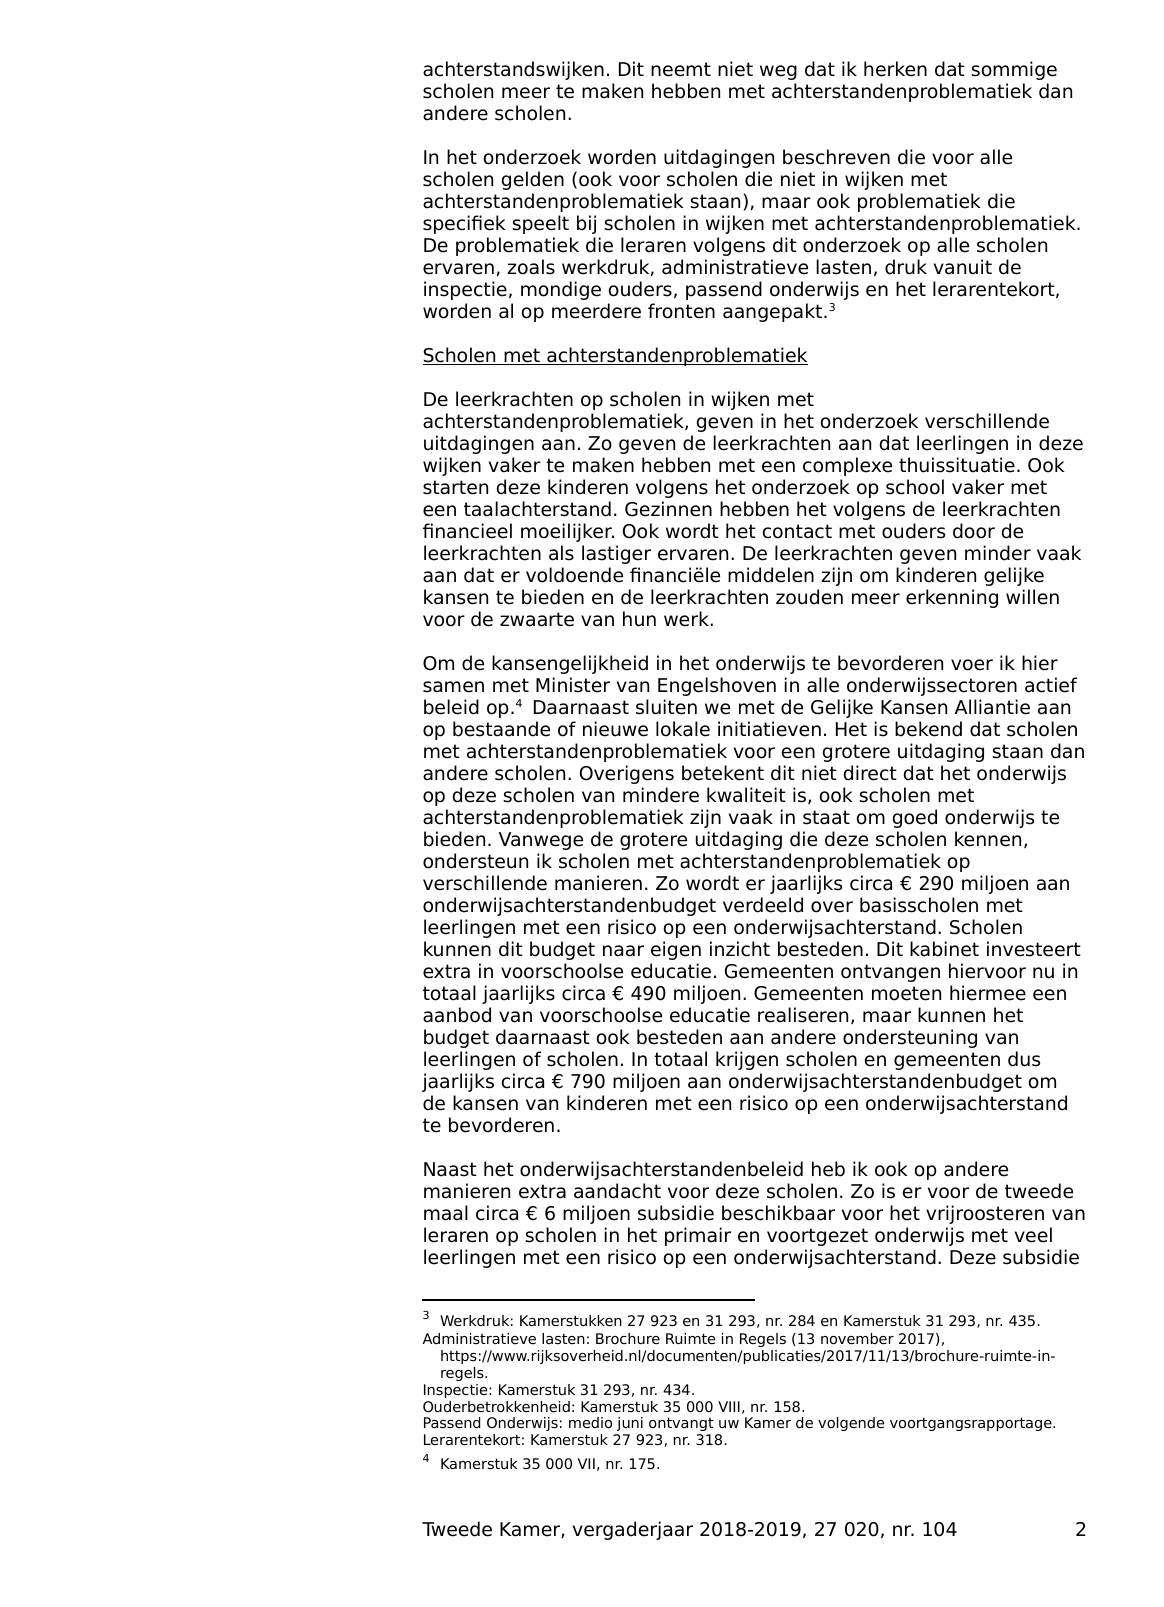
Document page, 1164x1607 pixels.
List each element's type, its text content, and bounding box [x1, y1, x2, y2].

text achterstandswijken. Dit neemt niet weg dat ik herken dat sommige scholen meer te maken hebben met achterstandenproblematiek dan andere scholen. [422, 59, 1087, 125]
text Lerarentekort: Kamerstuk 27 923, nr. 318. [422, 1432, 1087, 1449]
text Inspectie: Kamerstuk 31 293, nr. 434. [422, 1382, 1087, 1399]
text Ouderbetrokkenheid: Kamerstuk 35 000 VIII, nr. 158. [422, 1399, 1087, 1416]
subtitle Scholen met achterstandenproblematiek [422, 345, 1087, 367]
text De leerkrachten op scholen in wijken met achterstandenproblematiek, geven in het onderzoek verschillende uitdagingen aan. Zo geven de leerkrachten aan dat leerlingen in deze wijken vaker te maken hebben met een complexe thuissituatie. Ook starten deze kinderen volgens het onderzoek op school vaker met een taalachterstand. Gezinnen hebben het volgens de leerkrachten financieel moeilijker. Ook wordt het contact met ouders door de leerkrachten als lastiger ervaren. De leerkrachten geven minder vaak aan dat er voldoende financiële middelen zijn om kinderen gelijke kansen te bieden en de leerkrachten zouden meer erkenning willen voor de zwaarte van hun werk. [422, 389, 1087, 631]
text Passend Onderwijs: medio juni ontvangt uw Kamer de volgende voortgangsrapportage. [422, 1416, 1087, 1432]
text Naast het onderwijsachterstandenbeleid heb ik ook op andere manieren extra aandacht voor deze scholen. Zo is er voor de tweede maal circa € 6 miljoen subsidie beschikbaar voor het vrijroosteren van leraren op scholen in het primair en voortgezet onderwijs met veel leerlingen met een risico op een onderwijsachterstand. Deze subsidie [422, 1159, 1087, 1269]
text Om de kansengelijkheid in het onderwijs te bevorderen voer ik hier samen met Minister van Engelshoven in alle onderwijssectoren actief beleid op. Daarnaast sluiten we met de Gelijke Kansen Alliantie aan op bestaande of nieuwe lokale initiatieven. Het is bekend dat scholen met achterstandenproblematiek voor een grotere uitdaging staan dan andere scholen. Overigens betekent dit niet direct dat het onderwijs op deze scholen van mindere kwaliteit is, ook scholen met achterstandenproblematiek zijn vaak in staat om goed onderwijs te bieden. Vanwege de grotere uitdaging die deze scholen kennen, ondersteun ik scholen met achterstandenproblematiek op verschillende manieren. Zo wordt er jaarlijks circa € 290 miljoen aan onderwijsachterstandenbudget verdeeld over basisscholen met leerlingen met een risico op een onderwijsachterstand. Scholen kunnen dit budget naar eigen inzicht besteden. Dit kabinet investeert extra in voorschoolse educatie. Gemeenten ontvangen hiervoor nu in totaal jaarlijks circa € 490 miljoen. Gemeenten moeten hiermee een aanbod van voorschoolse educatie realiseren, maar kunnen het budget daarnaast ook besteden aan andere ondersteuning van leerlingen of scholen. In totaal krijgen scholen en gemeenten dus jaarlijks circa € 790 miljoen aan onderwijsachterstandenbudget om de kansen van kinderen met een risico op een onderwijsachterstand te bevorderen. [422, 653, 1087, 1137]
text Administratieve lasten: Brochure Ruimte in Regels (13 november 2017), https://www.rijksoverheid.nl/documenten/publicaties/2017/11/13/brochure-ruimte-in-regels. [422, 1331, 1087, 1382]
text Werkdruk: Kamerstukken 27 923 en 31 293, nr. 284 en Kamerstuk 31 293, nr. 435. [422, 1309, 1087, 1331]
text Kamerstuk 35 000 VII, nr. 175. [422, 1452, 1087, 1474]
text In het onderzoek worden uitdagingen beschreven die voor alle scholen gelden (ook voor scholen die niet in wijken met achterstandenproblematiek staan), maar ook problematiek die specifiek speelt bij scholen in wijken met achterstandenproblematiek. De problematiek die leraren volgens dit onderzoek op alle scholen ervaren, zoals werkdruk, administratieve lasten, druk vanuit de inspectie, mondige ouders, passend onderwijs en het lerarentekort, worden al op meerdere fronten aangepakt. [422, 147, 1087, 323]
